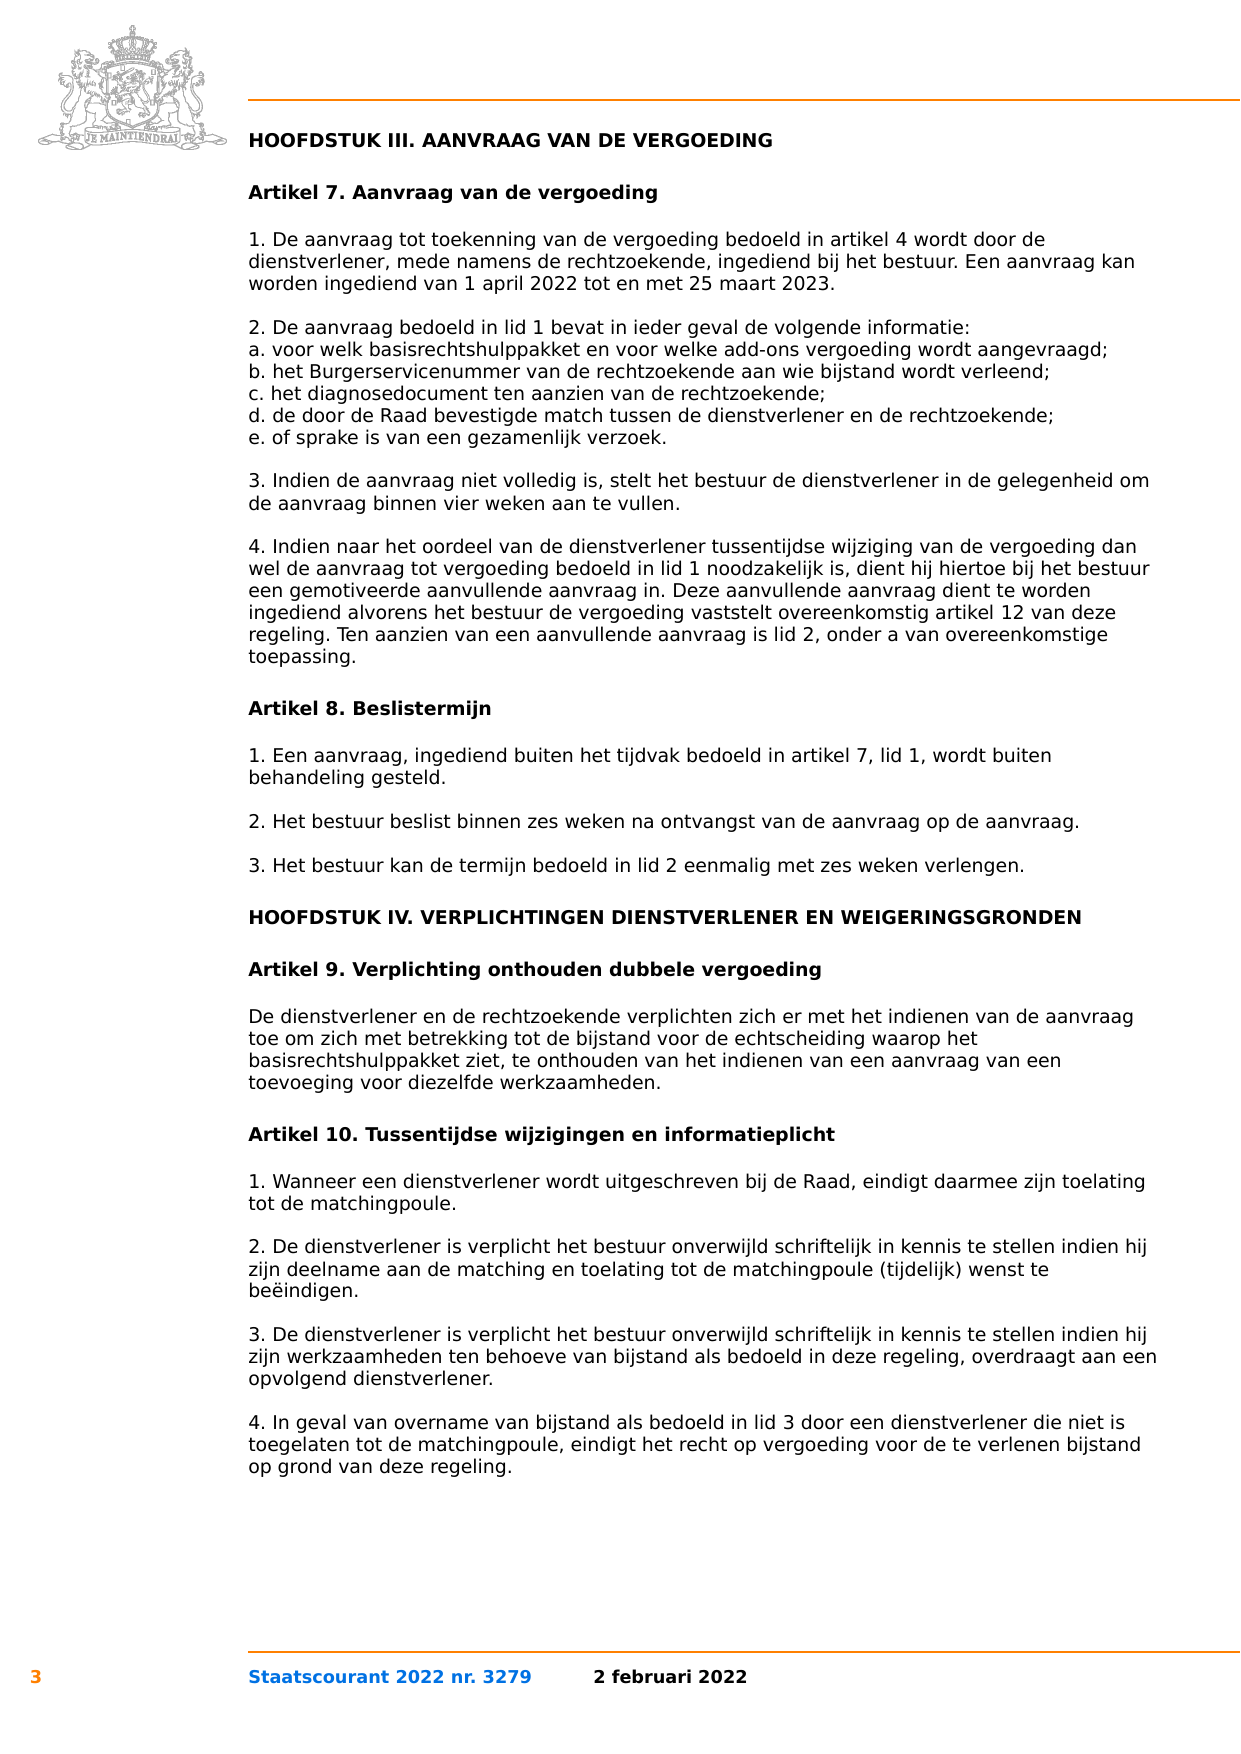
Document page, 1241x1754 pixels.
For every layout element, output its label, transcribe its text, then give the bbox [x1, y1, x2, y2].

text 1. De aanvraag tot toekenning van de vergoeding bedoeld in artikel 4 wordt door de dienstverlener, mede namens de rechtzoekende, ingediend bij het bestuur. Een aanvraag kan worden ingediend van 1 april 2022 tot en met 25 maart 2023. [248, 229, 1163, 295]
text 4. In geval van overname van bijstand als bedoeld in lid 3 door een dienstverlener die niet is toegelaten tot de matchingpoule, eindigt het recht op vergoeding voor de te verlenen bijstand op grond van deze regeling. [248, 1412, 1163, 1478]
text 3. De dienstverlener is verplicht het bestuur onverwijld schriftelijk in kennis te stellen indien hij zijn werkzaamheden ten behoeve van bijstand als bedoeld in deze regeling, overdraagt aan een opvolgend dienstverlener. [248, 1324, 1163, 1390]
text c. het diagnosedocument ten aanzien van de rechtzoekende; [248, 383, 1163, 404]
text e. of sprake is van een gezamenlijk verzoek. [248, 427, 1163, 448]
text 2. De aanvraag bedoeld in lid 1 bevat in ieder geval de volgende informatie: [248, 317, 1163, 339]
text 3. Indien de aanvraag niet volledig is, stelt het bestuur de dienstverlener in de gelegenheid om de aanvraag binnen vier weken aan te vullen. [248, 470, 1163, 514]
text 4. Indien naar het oordeel van de dienstverlener tussentijdse wijziging van de vergoeding dan wel de aanvraag tot vergoeding bedoeld in lid 1 noodzakelijk is, dient hij hiertoe bij het bestuur een gemotiveerde aanvullende aanvraag in. Deze aanvullende aanvraag dient te worden ingediend alvorens het bestuur de vergoeding vaststelt overeenkomstig artikel 12 van deze regeling. Ten aanzien van een aanvullende aanvraag is lid 2, onder a van overeenkomstige toepassing. [248, 536, 1163, 668]
text a. voor welk basisrechtshulppakket en voor welke add-ons vergoeding wordt aangevraagd; [248, 339, 1163, 361]
subtitle HOOFDSTUK III. AANVRAAG VAN DE VERGOEDING [248, 130, 1163, 152]
text b. het Burgerservicenummer van de rechtzoekende aan wie bijstand wordt verleend; [248, 361, 1163, 383]
text 1. Een aanvraag, ingediend buiten het tijdvak bedoeld in artikel 7, lid 1, wordt buiten behandeling gesteld. [248, 745, 1163, 789]
text d. de door de Raad bevestigde match tussen de dienstverlener en de rechtzoekende; [248, 404, 1163, 427]
subtitle Artikel 10. Tussentijdse wijzigingen en informatieplicht [248, 1124, 1163, 1146]
subtitle Artikel 8. Beslistermijn [248, 698, 1163, 720]
subtitle Artikel 7. Aanvraag van de vergoeding [248, 182, 1163, 204]
text 2. Het bestuur beslist binnen zes weken na ontvangst van de aanvraag op de aanvraag. [248, 811, 1163, 833]
text 1. Wanneer een dienstverlener wordt uitgeschreven bij de Raad, eindigt daarmee zijn toelating tot de matchingpoule. [248, 1171, 1163, 1214]
text 2. De dienstverlener is verplicht het bestuur onverwijld schriftelijk in kennis te stellen indien hij zijn deelname aan de matching en toelating tot de matchingpoule (tijdelijk) wenst te beëindigen. [248, 1236, 1163, 1302]
text 3. Het bestuur kan de termijn bedoeld in lid 2 eenmalig met zes weken verlengen. [248, 855, 1163, 877]
picture [38, 25, 227, 150]
text De dienstverlener en de rechtzoekende verplichten zich er met het indienen van de aanvraag toe om zich met betrekking tot de bijstand voor de echtscheiding waarop het basisrechtshulppakket ziet, te onthouden van het indienen van een aanvraag van een toevoeging voor diezelfde werkzaamheden. [248, 1006, 1163, 1094]
subtitle Artikel 9. Verplichting onthouden dubbele vergoeding [248, 959, 1163, 981]
subtitle HOOFDSTUK IV. VERPLICHTINGEN DIENSTVERLENER EN WEIGERINGSGRONDEN [248, 907, 1163, 929]
